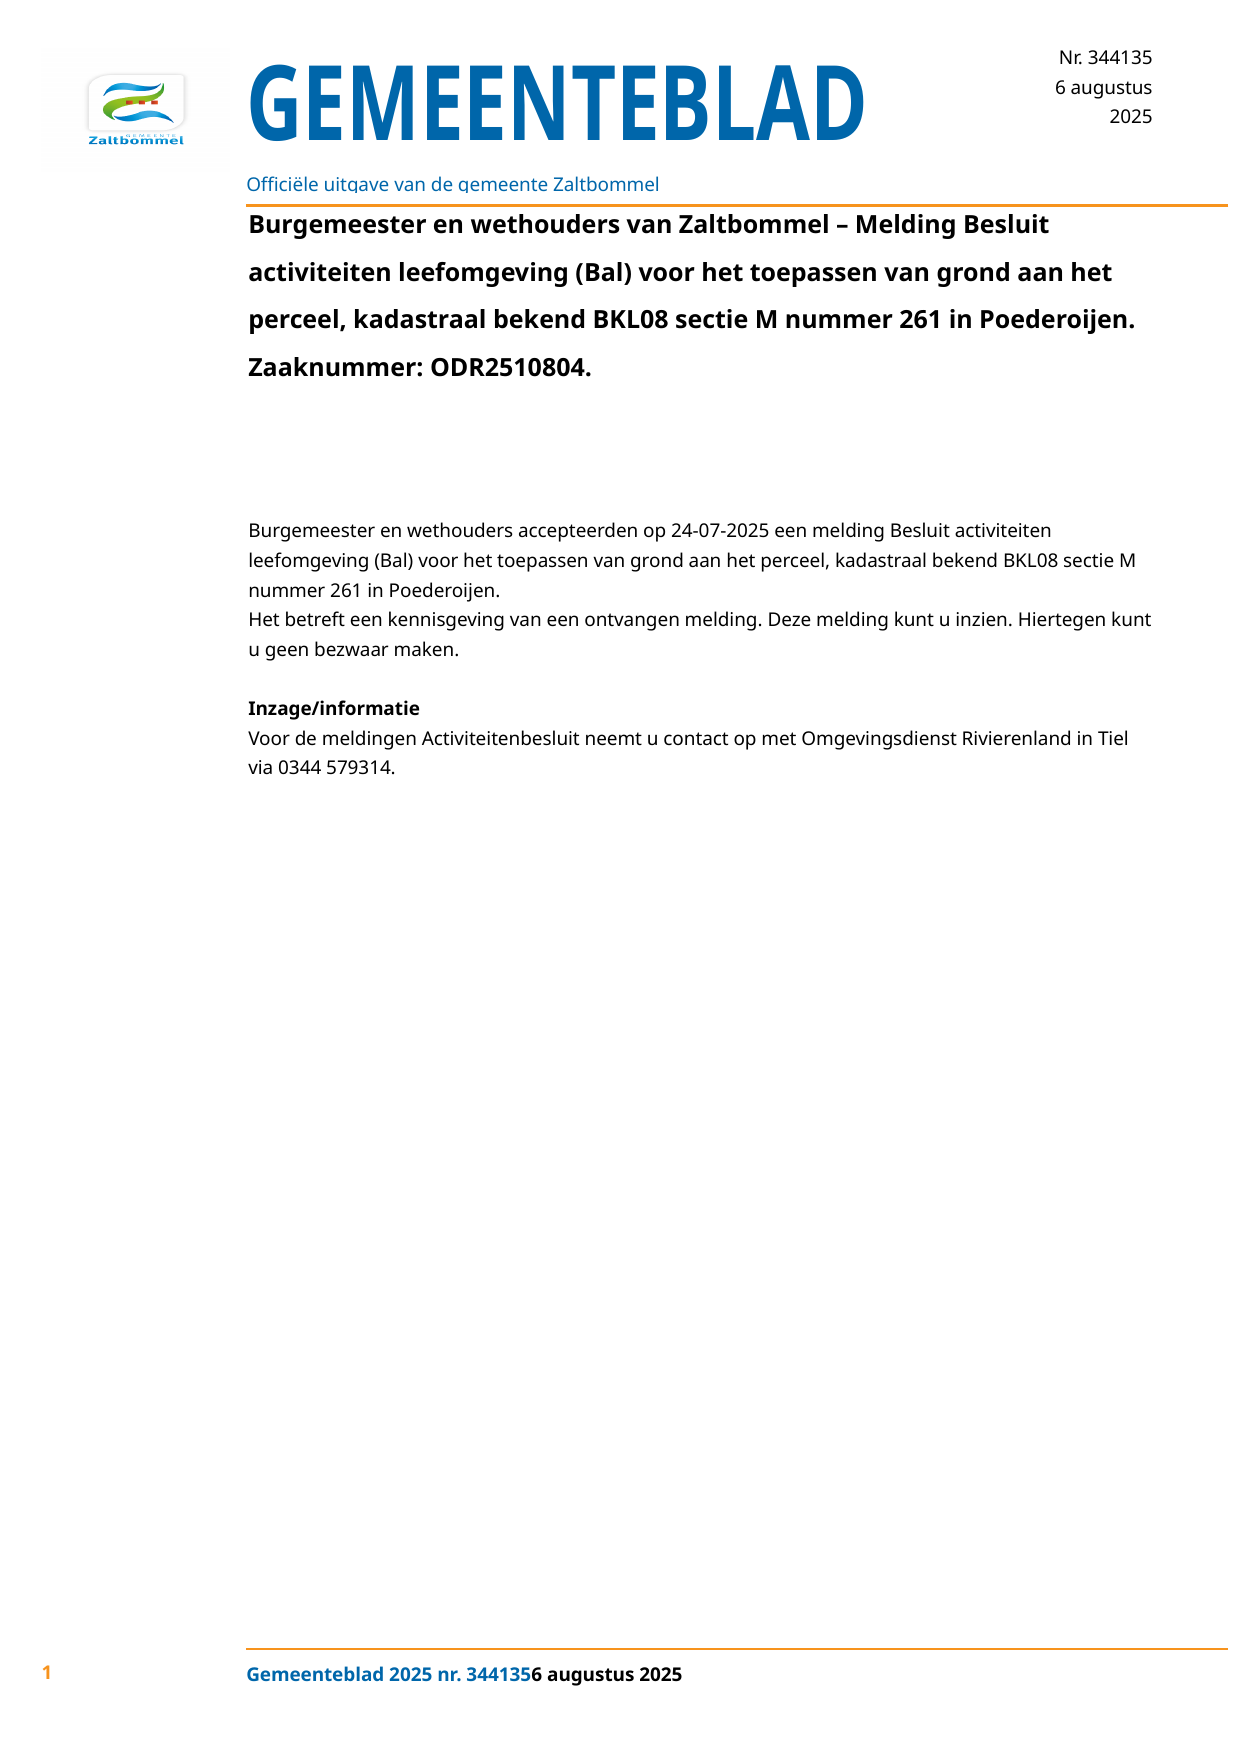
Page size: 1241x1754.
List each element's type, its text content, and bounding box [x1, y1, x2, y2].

text Burgemeester en wethouders accepteerden op 24-07-2025 een melding Besluit activiteiten leefomgeving (Bal) voor het toepassen van grond aan het perceel, kadastraal bekend BKL08 sectie M nummer 261 in Poederoijen. [248, 518, 1152, 603]
text Het betreft een kennisgeving van een ontvangen melding. Deze melding kunt u inzien. Hiertegen kunt u geen bezwaar maken. [248, 606, 1152, 662]
picture [41, 47, 231, 172]
text Voor de meldingen Activiteitenbesluit neemt u contact op met Omgevingsdienst Rivierenland in Tiel via 0344 579314. [248, 725, 1152, 780]
text Burgemeester en wethouders van Zaltbommel – Melding Besluit activiteiten leefomgeving (Bal) voor het toepassen van grond aan het perceel, kadastraal bekend BKL08 sectie M nummer 261 in Poederoijen. Zaaknummer: ODR2510804. [248, 207, 1152, 384]
text Inzage/informatie [248, 695, 1152, 721]
